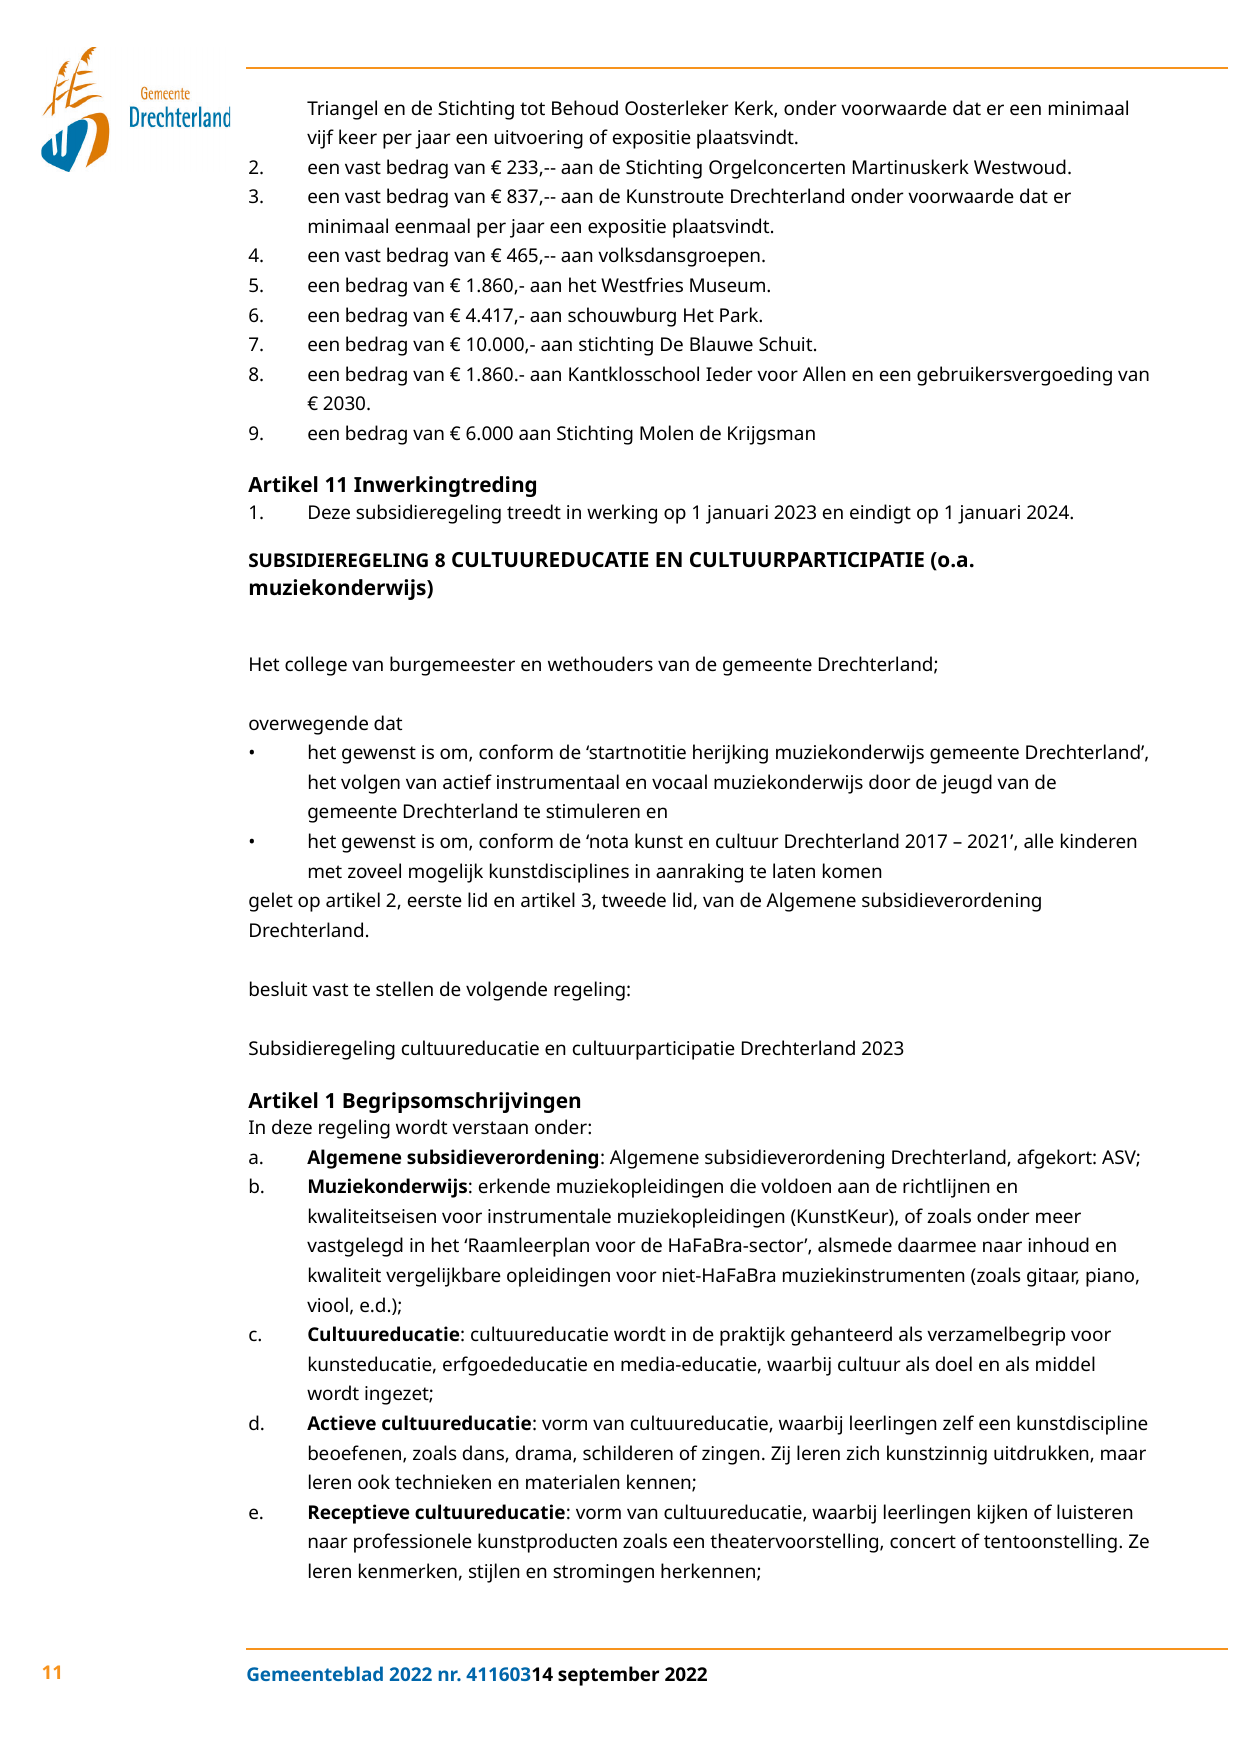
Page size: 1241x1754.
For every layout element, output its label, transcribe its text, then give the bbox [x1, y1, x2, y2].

list Muziekonderwijs: erkende muziekopleidingen die voldoen aan de richtlijnen en kwaliteitseisen voor instrumentale muziekopleidingen (KunstKeur), of zoals onder meer vastgelegd in het ‘Raamleerplan voor de HaFaBra-sector’, alsmede daarmee naar inhoud en kwaliteit vergelijkbare opleidingen voor niet-HaFaBra muziekinstrumenten (zoals gitaar, piano, viool, e.d.); [248, 1173, 1152, 1317]
list het gewenst is om, conform de ‘nota kunst en cultuur Drechterland 2017 – 2021’, alle kinderen met zoveel mogelijk kunstdisciplines in aanraking te laten komen [248, 828, 1152, 884]
text Artikel 1 Begripsomschrijvingen [248, 1086, 1152, 1114]
text In deze regeling wordt verstaan onder: [248, 1114, 1152, 1140]
list een bedrag van € 10.000,- aan stichting De Blauwe Schuit. [248, 331, 1152, 357]
picture [41, 158, 64, 172]
text SUBSIDIEREGELING 8 CULTUUREDUCATIE EN CULTUURPARTICIPATIE (o.a. muziekonderwijs) [248, 545, 1152, 602]
list Deze subsidieregeling treedt in werking op 1 januari 2023 en eindigt op 1 januari 2024. [248, 499, 1152, 525]
picture [226, 115, 231, 124]
text overwegende dat [248, 710, 1152, 736]
text Het college van burgemeester en wethouders van de gemeente Drechterland; [248, 651, 1152, 677]
list een vast bedrag van € 465,-- aan volksdansgroepen. [248, 243, 1152, 268]
list Triangel en de Stichting tot Behoud Oosterleker Kerk, onder voorwaarde dat er een minimaal vijf keer per jaar een uitvoering of expositie plaatsvindt. [248, 95, 1152, 150]
list een bedrag van € 6.000 aan Stichting Molen de Krijgsman [248, 420, 1152, 446]
list een bedrag van € 4.417,- aan schouwburg Het Park. [248, 302, 1152, 328]
list Algemene subsidieverordening: Algemene subsidieverordening Drechterland, afgekort: ASV; [248, 1144, 1152, 1169]
list Cultuureducatie: cultuureducatie wordt in de praktijk gehanteerd als verzamelbegrip voor kunsteducatie, erfgoededucatie en media-educatie, waarbij cultuur als doel en als middel wordt ingezet; [248, 1321, 1152, 1406]
list het gewenst is om, conform de ‘startnotitie herijking muziekonderwijs gemeente Drechterland’, het volgen van actief instrumentaal en vocaal muziekonderwijs door de jeugd van de gemeente Drechterland te stimuleren en [248, 739, 1152, 824]
picture [41, 47, 231, 172]
list een bedrag van € 1.860,- aan het Westfries Museum. [248, 272, 1152, 298]
text Artikel 11 Inwerkingtreding [248, 471, 1152, 499]
list Receptieve cultuureducatie: vorm van cultuureducatie, waarbij leerlingen kijken of luisteren naar professionele kunstproducten zoals een theatervoorstelling, concert of tentoonstelling. Ze leren kenmerken, stijlen en stromingen herkennen; [248, 1499, 1152, 1584]
text besluit vast te stellen de volgende regeling: [248, 976, 1152, 1002]
list Actieve cultuureducatie: vorm van cultuureducatie, waarbij leerlingen zelf een kunstdiscipline beoefenen, zoals dans, drama, schilderen of zingen. Zij leren zich kunstzinnig uitdrukken, maar leren ook technieken en materialen kennen; [248, 1410, 1152, 1495]
text gelet op artikel 2, eerste lid en artikel 3, tweede lid, van de Algemene subsidieverordening Drechterland. [248, 887, 1152, 943]
text Subsidieregeling cultuureducatie en cultuurparticipatie Drechterland 2023 [248, 1035, 1152, 1061]
list een bedrag van € 1.860.- aan Kantklosschool Ieder voor Allen en een gebruikersvergoeding van € 2030. [248, 361, 1152, 416]
list een vast bedrag van € 233,-- aan de Stichting Orgelconcerten Martinuskerk Westwoud. [248, 154, 1152, 180]
list een vast bedrag van € 837,-- aan de Kunstroute Drechterland onder voorwaarde dat er minimaal eenmaal per jaar een expositie plaatsvindt. [248, 183, 1152, 239]
